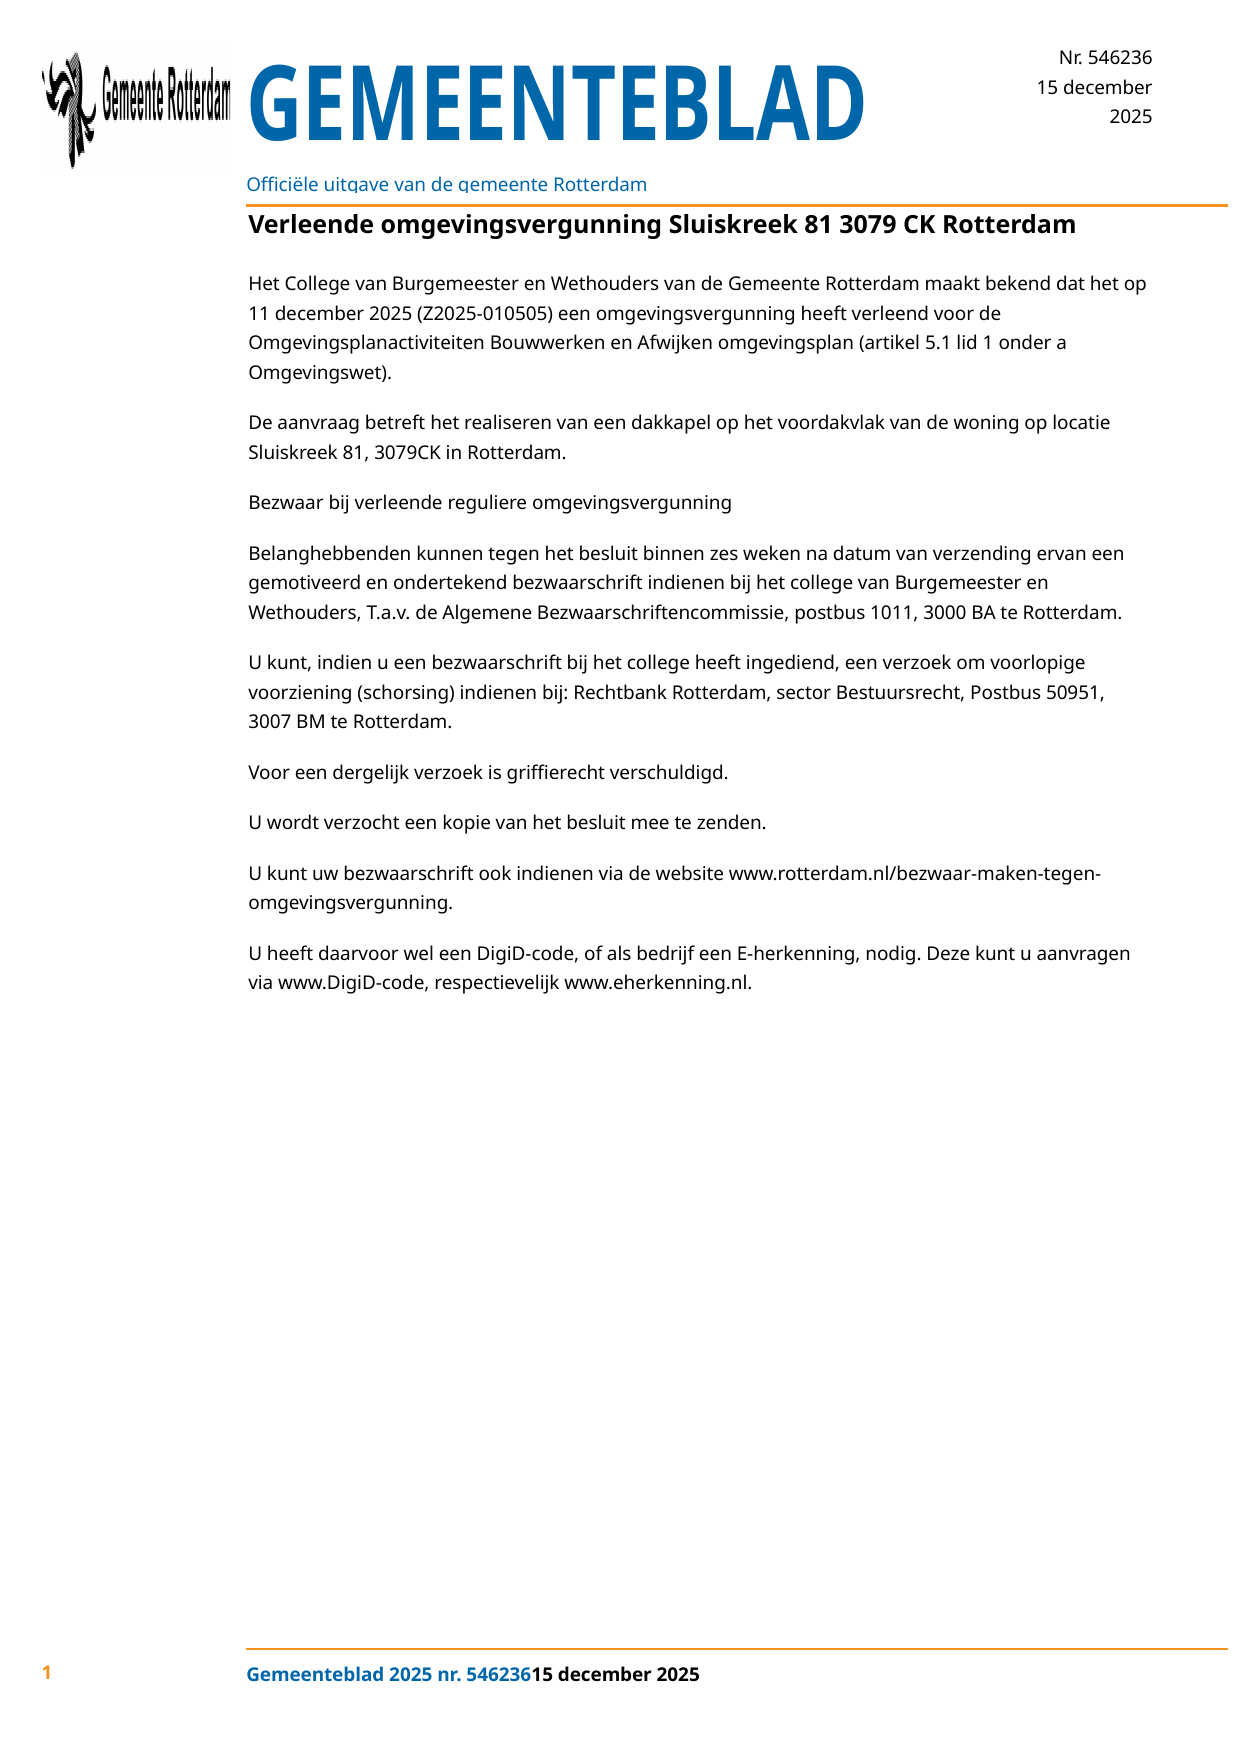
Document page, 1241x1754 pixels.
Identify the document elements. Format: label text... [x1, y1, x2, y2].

text U heeft daarvoor wel een DigiD-code, of als bedrijf een E-herkenning, nodig. Deze kunt u aanvragen via www.DigiD-code, respectievelijk www.eherkenning.nl. [248, 940, 1152, 995]
text Bezwaar bij verleende reguliere omgevingsvergunning [248, 489, 1152, 515]
text De aanvraag betreft het realiseren van een dakkapel op het voordakvlak van de woning op locatie Sluiskreek 81, 3079CK in Rotterdam. [248, 409, 1152, 465]
text Voor een dergelijk verzoek is griffierecht verschuldigd. [248, 759, 1152, 785]
text U wordt verzocht een kopie van het besluit mee te zenden. [248, 809, 1152, 835]
picture [41, 47, 231, 172]
text Belanghebbenden kunnen tegen het besluit binnen zes weken na datum van verzending ervan een gemotiveerd en ondertekend bezwaarschrift indienen bij het college van Burgemeester en Wethouders, T.a.v. de Algemene Bezwaarschriftencommissie, postbus 1011, 3000 BA te Rotterdam. [248, 540, 1152, 625]
text Verleende omgevingsvergunning Sluiskreek 81 3079 CK Rotterdam [248, 207, 1152, 241]
text Het College van Burgemeester en Wethouders van de Gemeente Rotterdam maakt bekend dat het op 11 december 2025 (Z2025-010505) een omgevingsvergunning heeft verleend voor de Omgevingsplanactiviteiten Bouwwerken en Afwijken omgevingsplan (artikel 5.1 lid 1 onder a Omgevingswet). [248, 270, 1152, 385]
text U kunt uw bezwaarschrift ook indienen via de website www.rotterdam.nl/bezwaar-maken-tegen-omgevingsvergunning. [248, 860, 1152, 915]
text U kunt, indien u een bezwaarschrift bij het college heeft ingediend, een verzoek om voorlopige voorziening (schorsing) indienen bij: Rechtbank Rotterdam, sector Bestuursrecht, Postbus 50951, 3007 BM te Rotterdam. [248, 649, 1152, 734]
